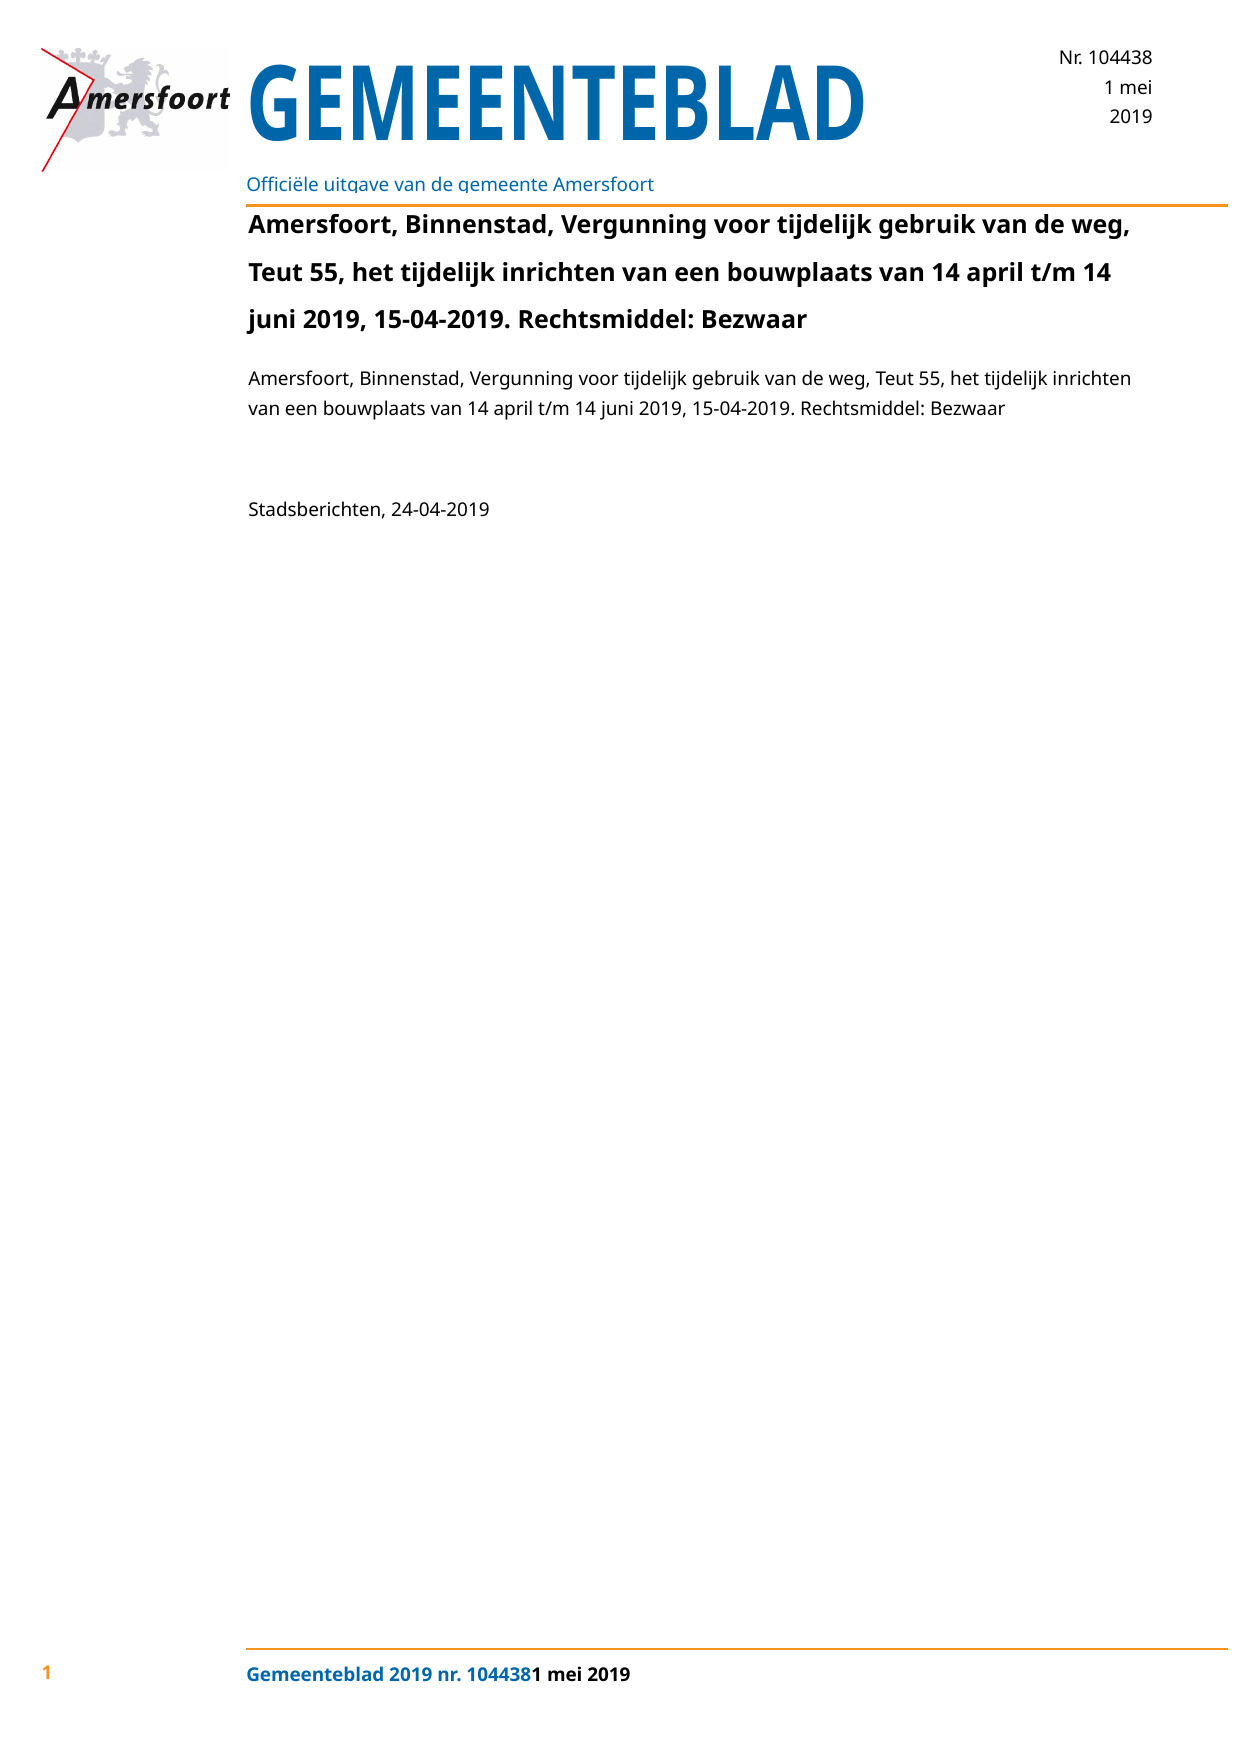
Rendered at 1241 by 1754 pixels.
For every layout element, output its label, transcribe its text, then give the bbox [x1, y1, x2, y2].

picture [41, 47, 231, 172]
text Amersfoort, Binnenstad, Vergunning voor tijdelijk gebruik van de weg, Teut 55, het tijdelijk inrichten van een bouwplaats van 14 april t/m 14 juni 2019, 15-04-2019. Rechtsmiddel: Bezwaar [248, 366, 1152, 421]
text Amersfoort, Binnenstad, Vergunning voor tijdelijk gebruik van de weg, Teut 55, het tijdelijk inrichten van een bouwplaats van 14 april t/m 14 juni 2019, 15-04-2019. Rechtsmiddel: Bezwaar [248, 207, 1152, 336]
text Stadsberichten, 24-04-2019 [248, 496, 1152, 522]
